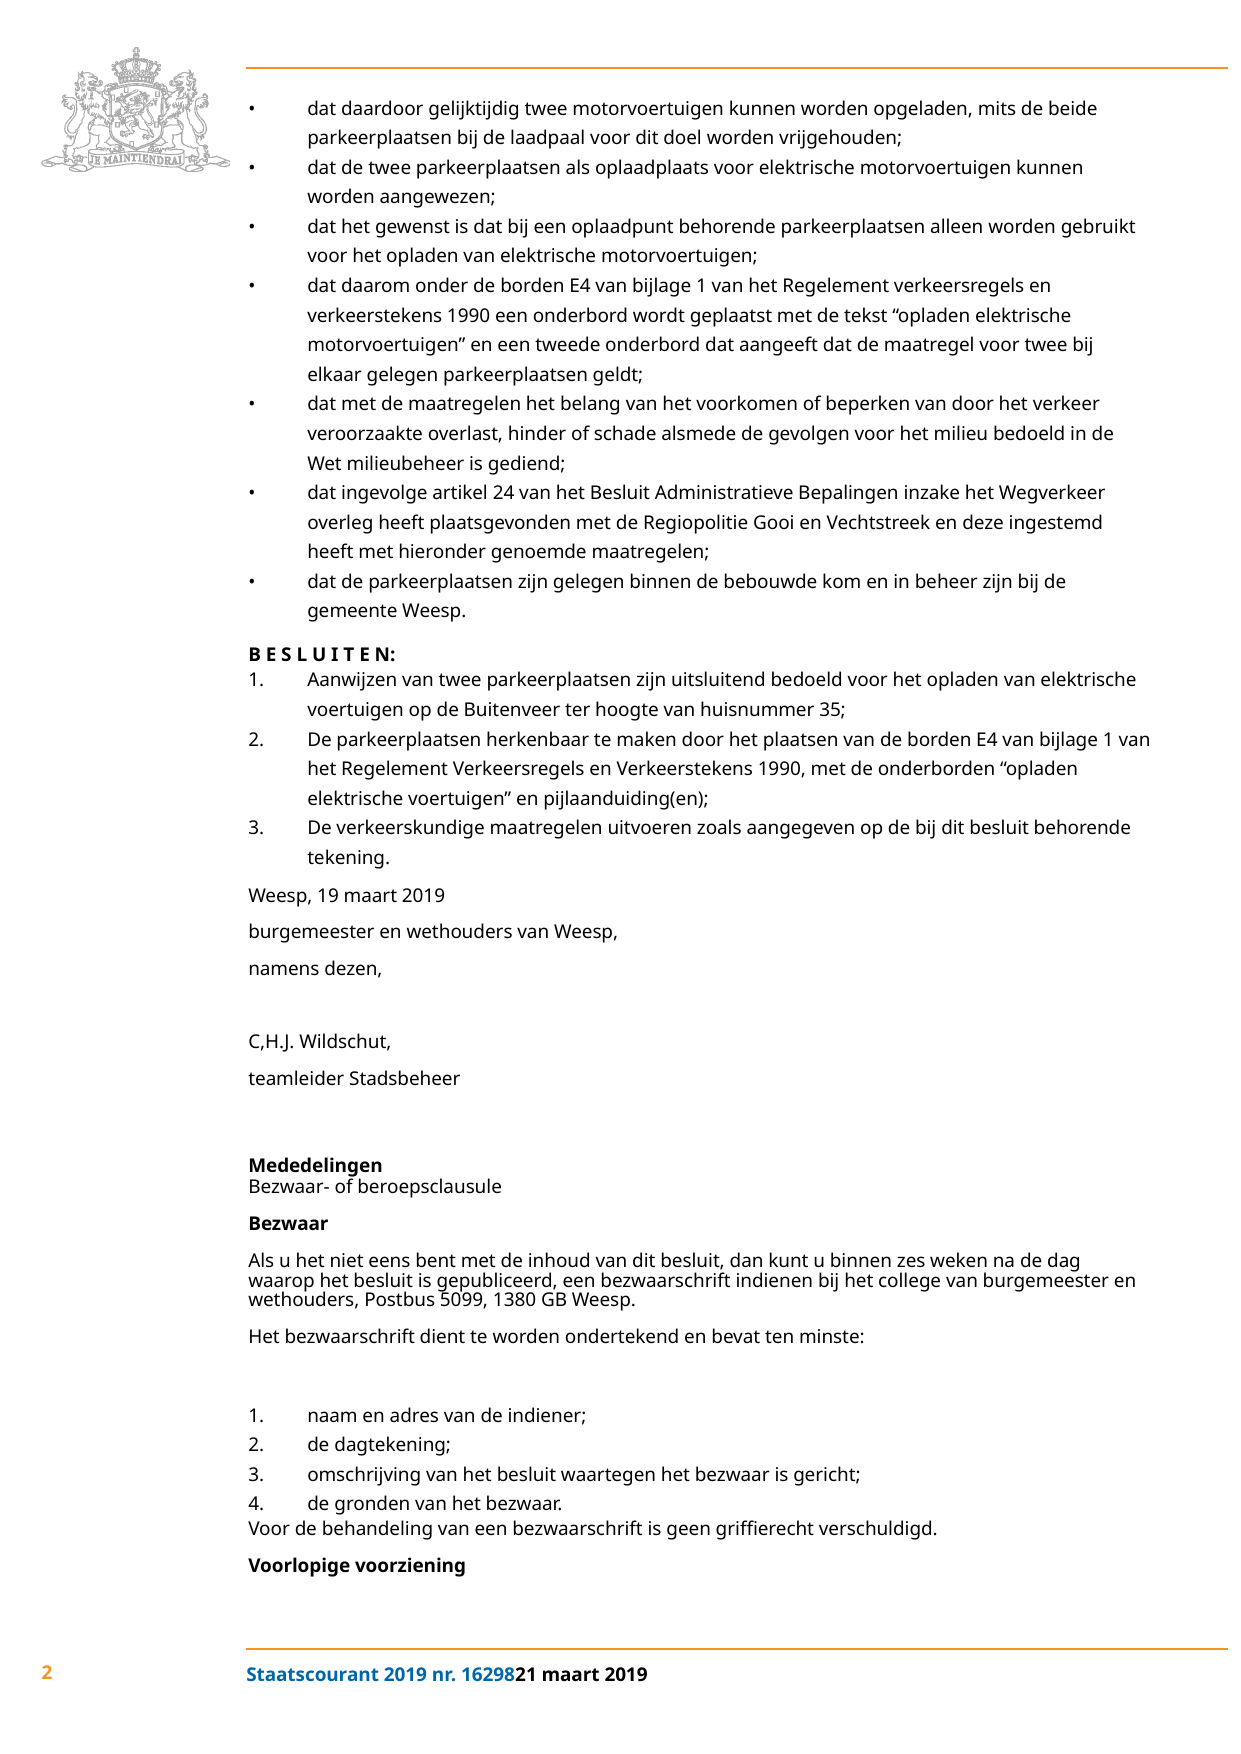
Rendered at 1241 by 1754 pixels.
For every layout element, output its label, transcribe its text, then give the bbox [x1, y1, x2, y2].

text Weesp, 19 maart 2019 [248, 882, 1152, 908]
list de dagtekening; [248, 1431, 1152, 1457]
picture [41, 47, 231, 172]
text Voorlopige voorziening [248, 1557, 1152, 1576]
text teamleider Stadsbeheer [248, 1065, 1152, 1091]
list dat daarom onder de borden E4 van bijlage 1 van het Regelement verkeersregels en verkeerstekens 1990 een onderbord wordt geplaatst met de tekst “opladen elektrische motorvoertuigen” en een tweede onderbord dat aangeeft dat de maatregel voor twee bij elkaar gelegen parkeerplaatsen geldt; [248, 272, 1152, 387]
list dat met de maatregelen het belang van het voorkomen of beperken van door het verkeer veroorzaakte overlast, hinder of schade alsmede de gevolgen voor het milieu bedoeld in de Wet milieubeheer is gediend; [248, 391, 1152, 476]
list Aanwijzen van twee parkeerplaatsen zijn uitsluitend bedoeld voor het opladen van elektrische voertuigen op de Buitenveer ter hoogte van huisnummer 35; [248, 667, 1152, 722]
text Het bezwaarschrift dient te worden ondertekend en bevat ten minste: [248, 1328, 1152, 1347]
text Als u het niet eens bent met de inhoud van dit besluit, dan kunt u binnen zes weken na de dag waarop het besluit is gepubliceerd, een bezwaarschrift indienen bij het college van burgemeester en wethouders, Postbus 5099, 1380 GB Weesp. [248, 1252, 1152, 1310]
list dat ingevolge artikel 24 van het Besluit Administratieve Bepalingen inzake het Wegverkeer overleg heeft plaatsgevonden met de Regiopolitie Gooi en Vechtstreek en deze ingestemd heeft met hieronder genoemde maatregelen; [248, 479, 1152, 564]
text burgemeester en wethouders van Weesp, [248, 919, 1152, 944]
list dat de parkeerplaatsen zijn gelegen binnen de bebouwde kom en in beheer zijn bij de gemeente Weesp. [248, 568, 1152, 623]
list dat daardoor gelijktijdig twee motorvoertuigen kunnen worden opgeladen, mits de beide parkeerplaatsen bij de laadpaal voor dit doel worden vrijgehouden; [248, 95, 1152, 150]
list de gronden van het bezwaar. [248, 1491, 1152, 1516]
list De verkeerskundige maatregelen uitvoeren zoals aangegeven op de bij dit besluit behorende tekening. [248, 814, 1152, 870]
list naam en adres van de indiener; [248, 1402, 1152, 1428]
text Mededelingen [248, 1153, 1152, 1178]
text namens dezen, [248, 955, 1152, 981]
text C,H.J. Wildschut, [248, 1029, 1152, 1054]
list dat de twee parkeerplaatsen als oplaadplaats voor elektrische motorvoertuigen kunnen worden aangewezen; [248, 154, 1152, 209]
text B E S L U I T E N: [248, 641, 1152, 667]
list omschrijving van het besluit waartegen het bezwaar is gericht; [248, 1461, 1152, 1487]
text Voor de behandeling van een bezwaarschrift is geen griffierecht verschuldigd. [248, 1520, 1152, 1539]
list dat het gewenst is dat bij een oplaadpunt behorende parkeerplaatsen alleen worden gebruikt voor het opladen van elektrische motorvoertuigen; [248, 213, 1152, 268]
text Bezwaar- of beroepsclausule [248, 1178, 1152, 1198]
text Bezwaar [248, 1215, 1152, 1235]
list De parkeerplaatsen herkenbaar te maken door het plaatsen van de borden E4 van bijlage 1 van het Regelement Verkeersregels en Verkeerstekens 1990, met de onderborden “opladen elektrische voertuigen” en pijlaanduiding(en); [248, 726, 1152, 811]
